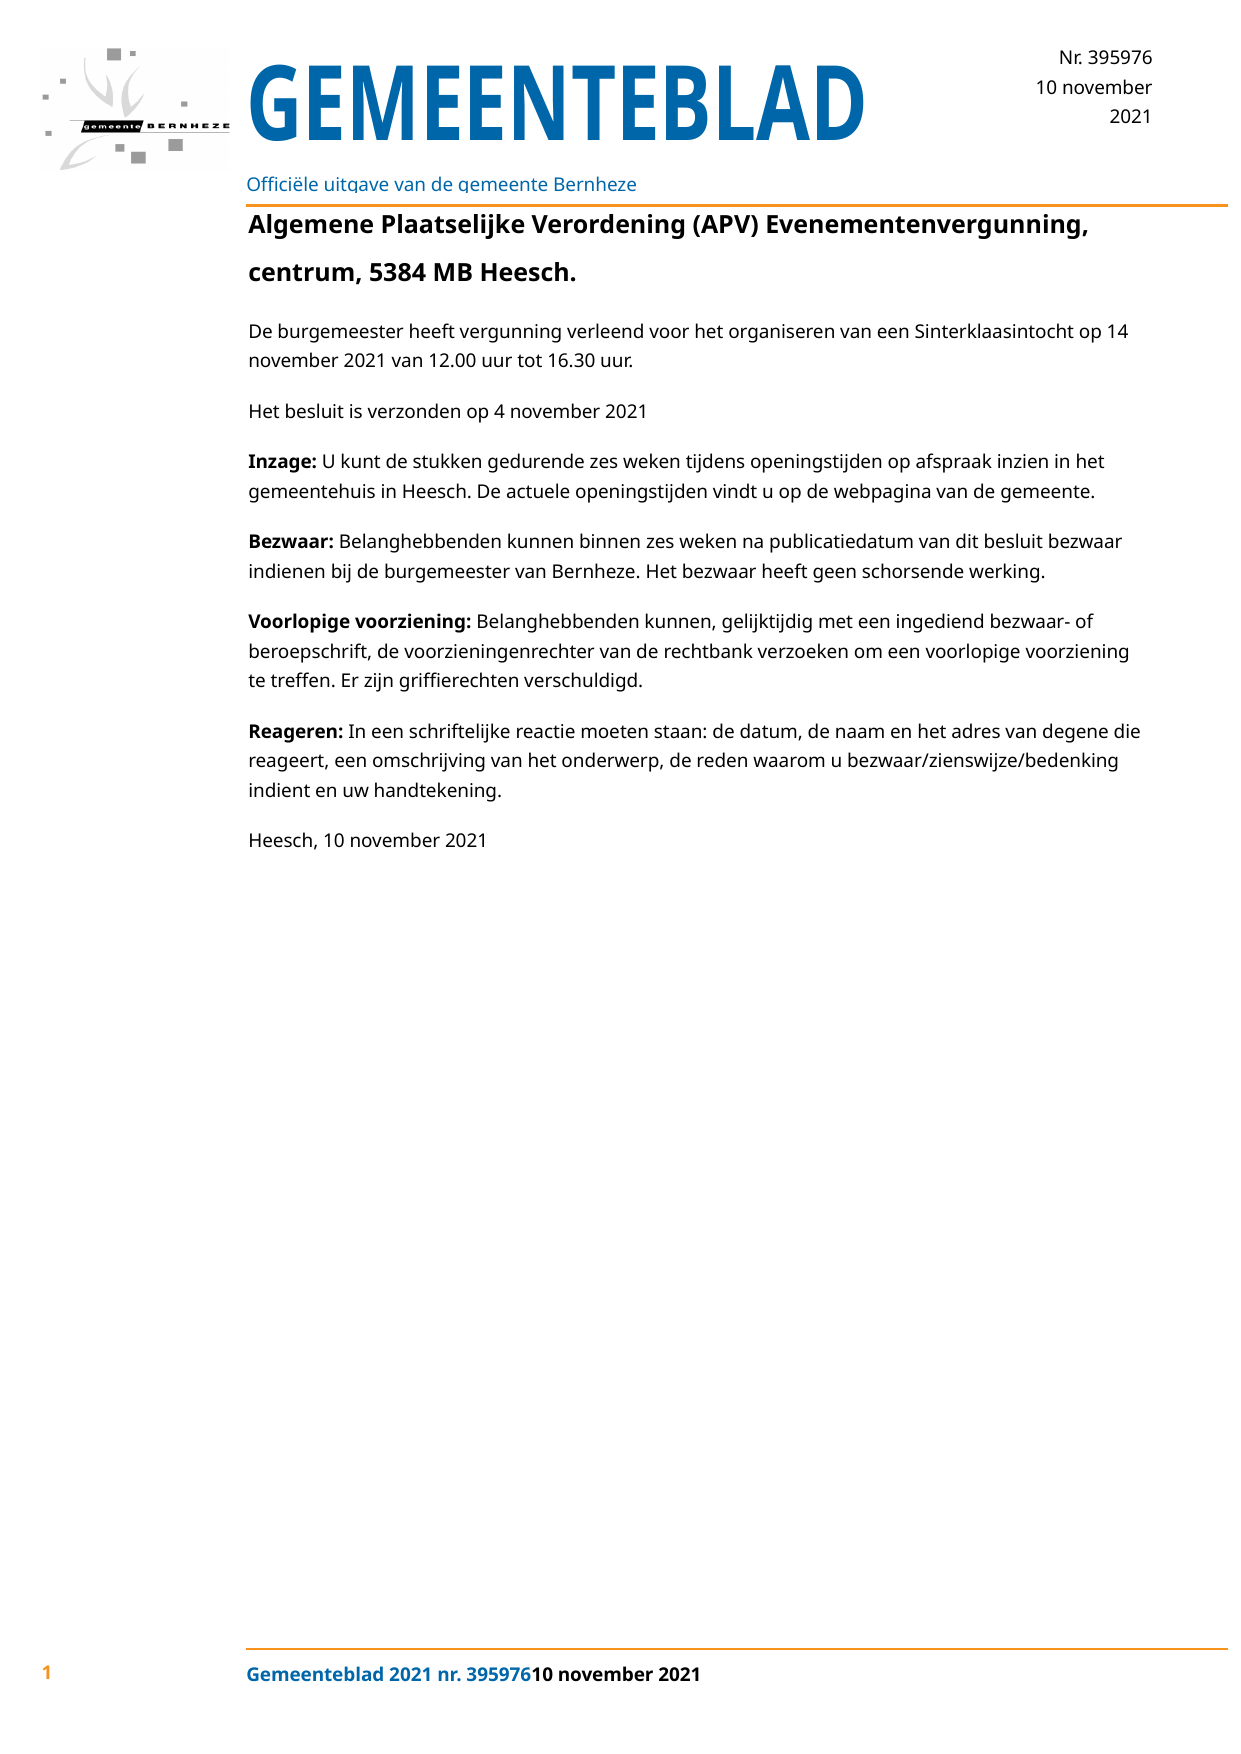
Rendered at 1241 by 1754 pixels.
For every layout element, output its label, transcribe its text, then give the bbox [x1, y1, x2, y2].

text Inzage: U kunt de stukken gedurende zes weken tijdens openingstijden op afspraak inzien in het gemeentehuis in Heesch. De actuele openingstijden vindt u op de webpagina van de gemeente. [248, 448, 1152, 504]
text Reageren: In een schriftelijke reactie moeten staan: de datum, de naam en het adres van degene die reageert, een omschrijving van het onderwerp, de reden waarom u bezwaar/zienswijze/bedenking indient en uw handtekening. [248, 718, 1152, 803]
text De burgemeester heeft vergunning verleend voor het organiseren van een Sinterklaasintocht op 14 november 2021 van 12.00 uur tot 16.30 uur. [248, 318, 1152, 373]
picture [41, 47, 231, 172]
text Bezwaar: Belanghebbenden kunnen binnen zes weken na publicatiedatum van dit besluit bezwaar indienen bij de burgemeester van Bernheze. Het bezwaar heeft geen schorsende werking. [248, 528, 1152, 584]
text Algemene Plaatselijke Verordening (APV) Evenementenvergunning, centrum, 5384 MB Heesch. [248, 207, 1152, 288]
text Voorlopige voorziening: Belanghebbenden kunnen, gelijktijdig met een ingediend bezwaar- of beroepschrift, de voorzieningenrechter van de rechtbank verzoeken om een voorlopige voorziening te treffen. Er zijn griffierechten verschuldigd. [248, 608, 1152, 693]
text Het besluit is verzonden op 4 november 2021 [248, 398, 1152, 424]
text Heesch, 10 november 2021 [248, 827, 1152, 853]
